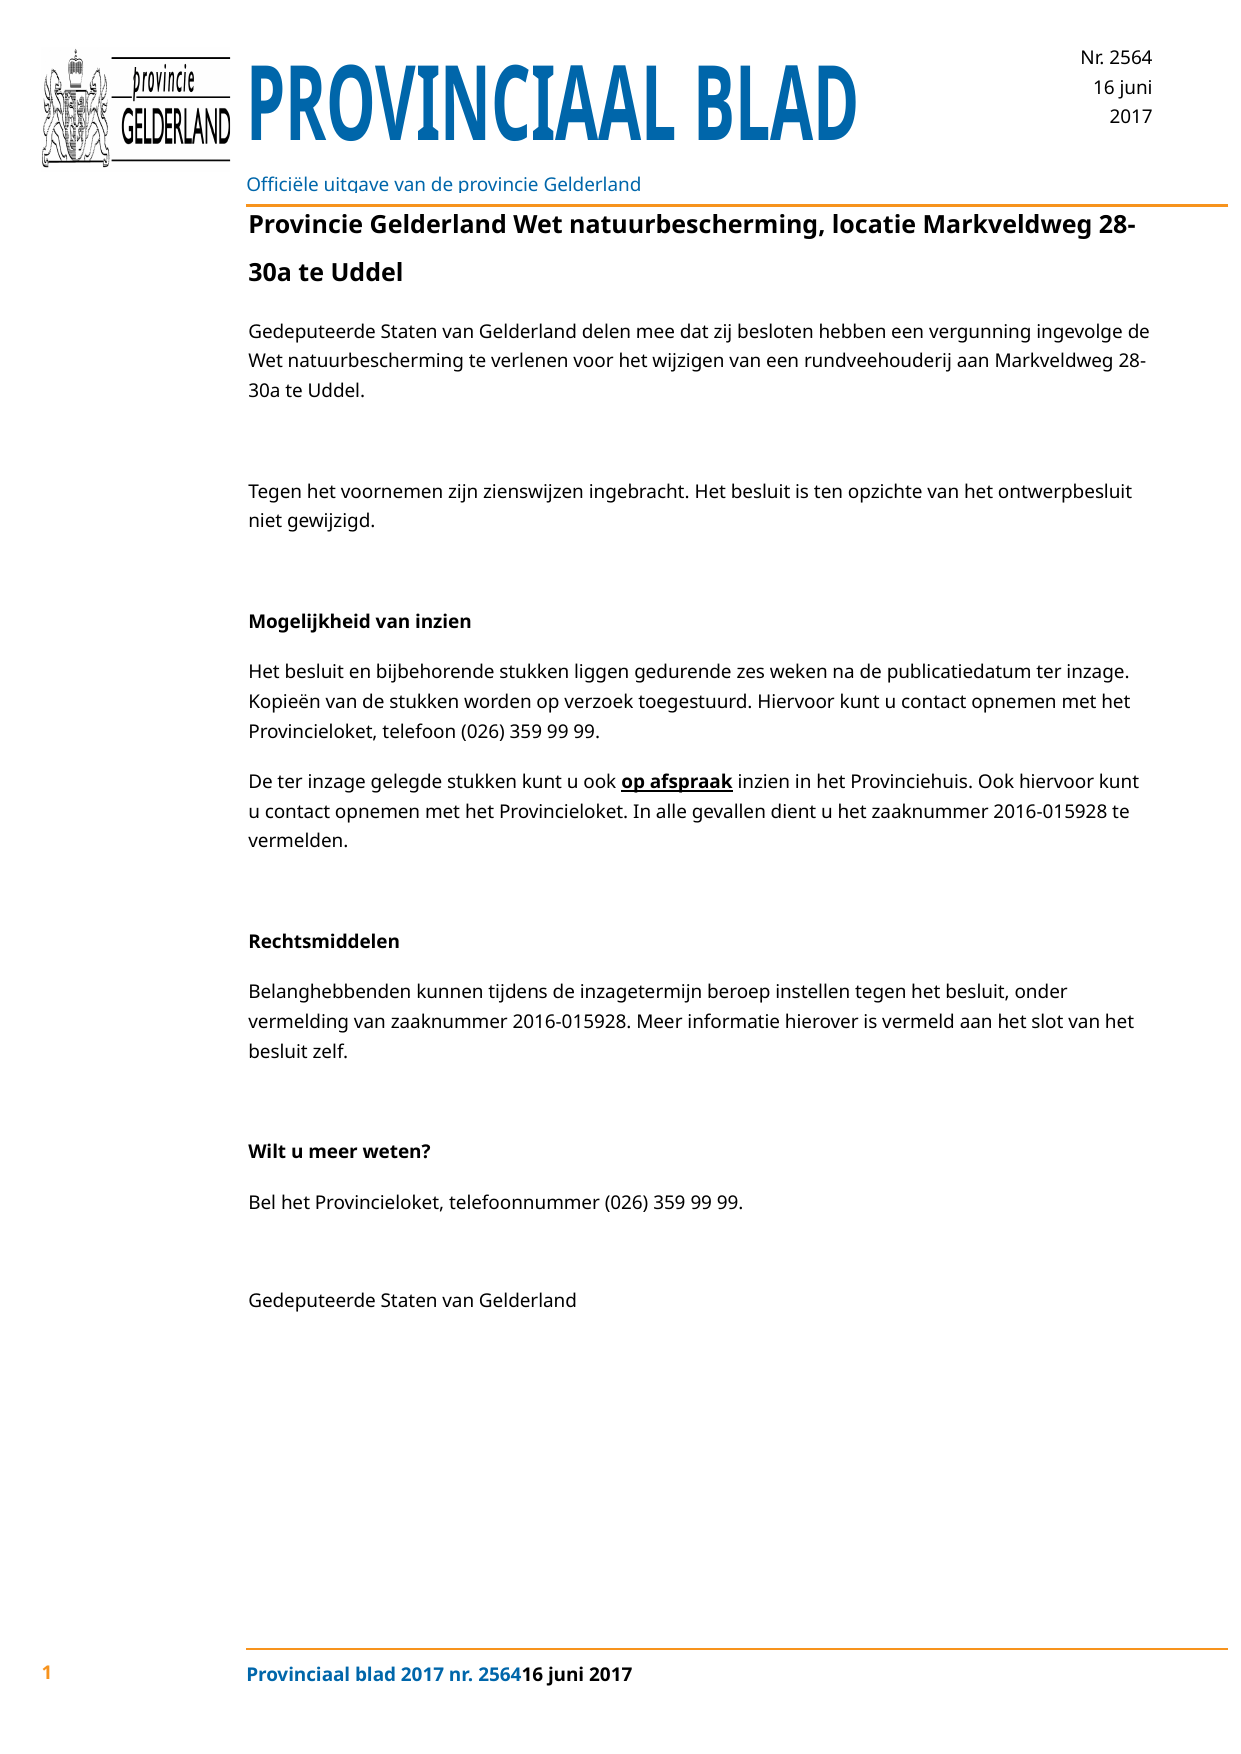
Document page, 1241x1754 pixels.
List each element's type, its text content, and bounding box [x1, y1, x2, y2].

text Mogelijkheid van inzien [248, 608, 1152, 634]
text Wilt u meer weten? [248, 1139, 1152, 1164]
text Bel het Provincieloket, telefoonnummer (026) 359 99 99. [248, 1189, 1152, 1215]
text De ter inzage gelegde stukken kunt u ook op afspraak inzien in het Provinciehuis. Ook hiervoor kunt u contact opnemen met het Provincieloket. In alle gevallen dient u het zaaknummer 2016-015928 te vermelden. [248, 768, 1152, 853]
text Rechtsmiddelen [248, 928, 1152, 954]
text Belanghebbenden kunnen tijdens de inzagetermijn beroep instellen tegen het besluit, onder vermelding van zaaknummer 2016-015928. Meer informatie hierover is vermeld aan het slot van het besluit zelf. [248, 979, 1152, 1064]
text Het besluit en bijbehorende stukken liggen gedurende zes weken na de publicatiedatum ter inzage. Kopieën van de stukken worden op verzoek toegestuurd. Hiervoor kunt u contact opnemen met het Provincieloket, telefoon (026) 359 99 99. [248, 659, 1152, 744]
text Tegen het voornemen zijn zienswijzen ingebracht. Het besluit is ten opzichte van het ontwerpbesluit niet gewijzigd. [248, 478, 1152, 533]
text Gedeputeerde Staten van Gelderland delen mee dat zij besloten hebben een vergunning ingevolge de Wet natuurbescherming te verlenen voor het wijzigen van een rundveehouderij aan Markveldweg 28-30a te Uddel. [248, 318, 1152, 403]
text Gedeputeerde Staten van Gelderland [248, 1287, 1152, 1313]
text Provincie Gelderland Wet natuurbescherming, locatie Markveldweg 28-30a te Uddel [248, 207, 1152, 288]
picture [41, 47, 231, 172]
